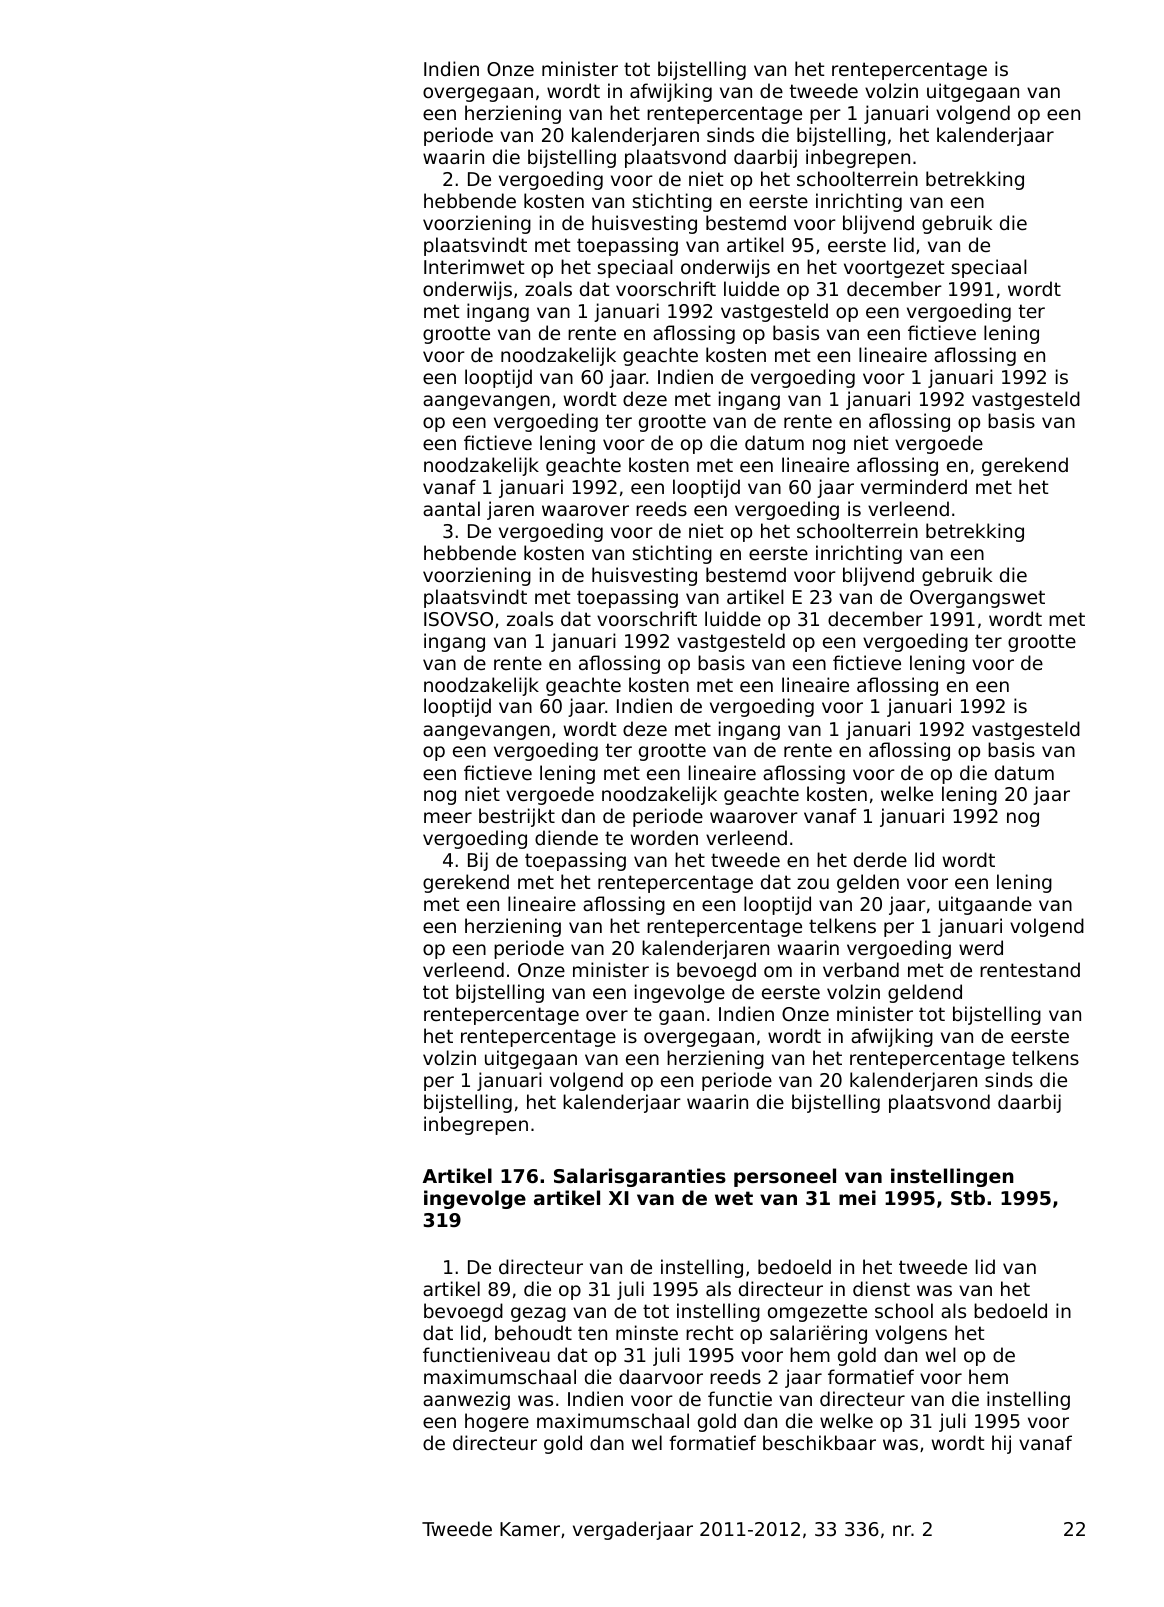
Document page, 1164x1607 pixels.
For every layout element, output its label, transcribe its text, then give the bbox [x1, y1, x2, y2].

subtitle Artikel 176. Salarisgaranties personeel van instellingen ingevolge artikel XI van de wet van 31 mei 1995, Stb. 1995, 319 [422, 1166, 1087, 1232]
text Indien Onze minister tot bijstelling van het rentepercentage is overgegaan, wordt in afwijking van de tweede volzin uitgegaan van een herziening van het rentepercentage per 1 januari volgend op een periode van 20 kalenderjaren sinds die bijstelling, het kalenderjaar waarin die bijstelling plaatsvond daarbij inbegrepen. [422, 59, 1087, 169]
text 1. De directeur van de instelling, bedoeld in het tweede lid van artikel 89, die op 31 juli 1995 als directeur in dienst was van het bevoegd gezag van de tot instelling omgezette school als bedoeld in dat lid, behoudt ten minste recht op salariëring volgens het functieniveau dat op 31 juli 1995 voor hem gold dan wel op de maximumschaal die daarvoor reeds 2 jaar formatief voor hem aanwezig was. Indien voor de functie van directeur van die instelling een hogere maximumschaal gold dan die welke op 31 juli 1995 voor de directeur gold dan wel formatief beschikbaar was, wordt hij vanaf [422, 1257, 1087, 1455]
text 3. De vergoeding voor de niet op het schoolterrein betrekking hebbende kosten van stichting en eerste inrichting van een voorziening in de huisvesting bestemd voor blijvend gebruik die plaatsvindt met toepassing van artikel E 23 van de Overgangswet ISOVSO, zoals dat voorschrift luidde op 31 december 1991, wordt met ingang van 1 januari 1992 vastgesteld op een vergoeding ter grootte van de rente en aflossing op basis van een fictieve lening voor de noodzakelijk geachte kosten met een lineaire aflossing en een looptijd van 60 jaar. Indien de vergoeding voor 1 januari 1992 is aangevangen, wordt deze met ingang van 1 januari 1992 vastgesteld op een vergoeding ter grootte van de rente en aflossing op basis van een fictieve lening met een lineaire aflossing voor de op die datum nog niet vergoede noodzakelijk geachte kosten, welke lening 20 jaar meer bestrijkt dan de periode waarover vanaf 1 januari 1992 nog vergoeding diende te worden verleend. [422, 521, 1087, 850]
text 2. De vergoeding voor de niet op het schoolterrein betrekking hebbende kosten van stichting en eerste inrichting van een voorziening in de huisvesting bestemd voor blijvend gebruik die plaatsvindt met toepassing van artikel 95, eerste lid, van de Interimwet op het speciaal onderwijs en het voortgezet speciaal onderwijs, zoals dat voorschrift luidde op 31 december 1991, wordt met ingang van 1 januari 1992 vastgesteld op een vergoeding ter grootte van de rente en aflossing op basis van een fictieve lening voor de noodzakelijk geachte kosten met een lineaire aflossing en een looptijd van 60 jaar. Indien de vergoeding voor 1 januari 1992 is aangevangen, wordt deze met ingang van 1 januari 1992 vastgesteld op een vergoeding ter grootte van de rente en aflossing op basis van een fictieve lening voor de op die datum nog niet vergoede noodzakelijk geachte kosten met een lineaire aflossing en, gerekend vanaf 1 januari 1992, een looptijd van 60 jaar verminderd met het aantal jaren waarover reeds een vergoeding is verleend. [422, 169, 1087, 521]
text 4. Bij de toepassing van het tweede en het derde lid wordt gerekend met het rentepercentage dat zou gelden voor een lening met een lineaire aflossing en een looptijd van 20 jaar, uitgaande van een herziening van het rentepercentage telkens per 1 januari volgend op een periode van 20 kalenderjaren waarin vergoeding werd verleend. Onze minister is bevoegd om in verband met de rentestand tot bijstelling van een ingevolge de eerste volzin geldend rentepercentage over te gaan. Indien Onze minister tot bijstelling van het rentepercentage is overgegaan, wordt in afwijking van de eerste volzin uitgegaan van een herziening van het rentepercentage telkens per 1 januari volgend op een periode van 20 kalenderjaren sinds die bijstelling, het kalenderjaar waarin die bijstelling plaatsvond daarbij inbegrepen. [422, 850, 1087, 1136]
